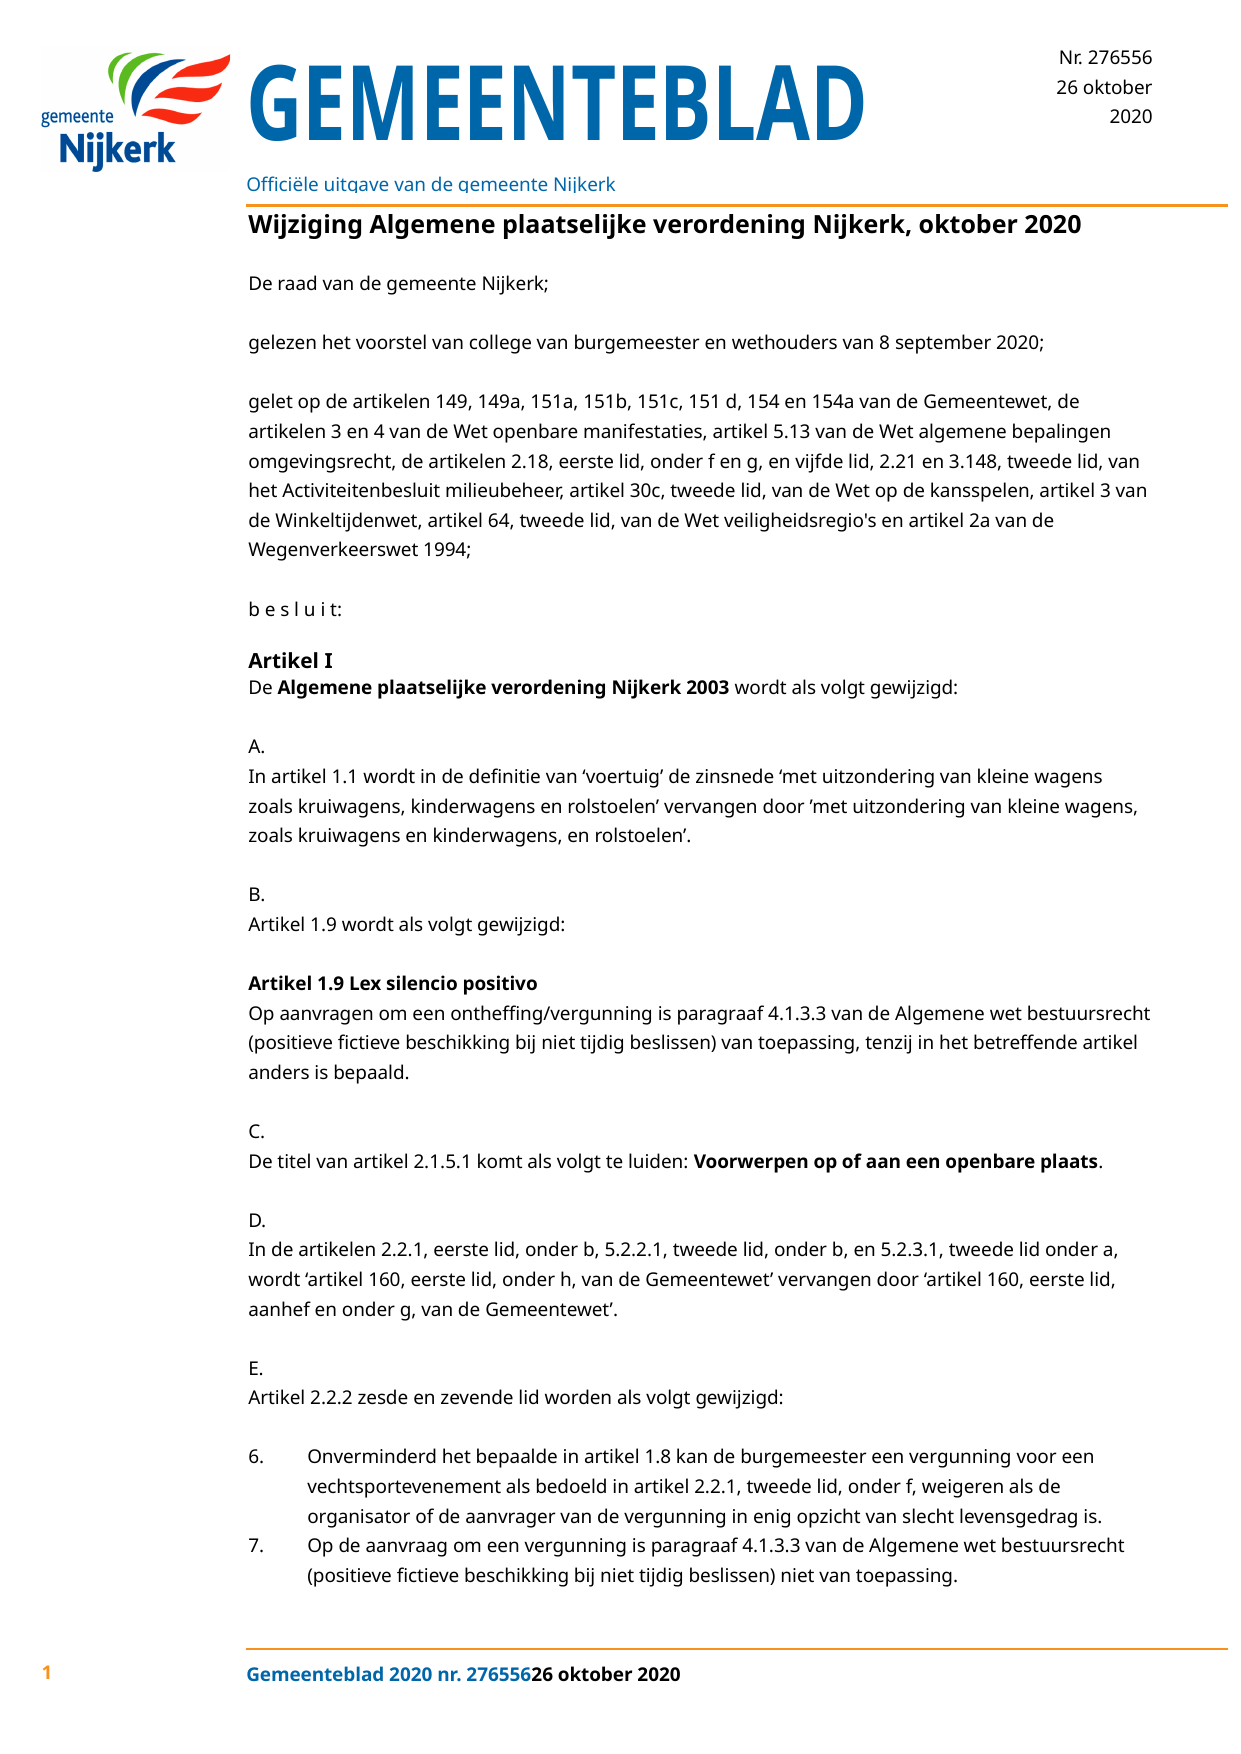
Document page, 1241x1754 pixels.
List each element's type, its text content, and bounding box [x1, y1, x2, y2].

text De raad van de gemeente Nijkerk; [248, 270, 1152, 296]
text De Algemene plaatselijke verordening Nijkerk 2003 wordt als volgt gewijzigd: [248, 674, 1152, 700]
text Op aanvragen om een ontheffing/vergunning is paragraaf 4.1.3.3 van de Algemene wet bestuursrecht (positieve fictieve beschikking bij niet tijdig beslissen) van toepassing, tenzij in het betreffende artikel anders is bepaald. [248, 1000, 1152, 1085]
text A. [248, 734, 1152, 759]
text Artikel 1.9 wordt als volgt gewijzigd: [248, 911, 1152, 937]
text b e s l u i t: [248, 596, 1152, 621]
text In artikel 1.1 wordt in de definitie van ‘voertuig’ de zinsnede ‘met uitzondering van kleine wagens zoals kruiwagens, kinderwagens en rolstoelen’ vervangen door ’met uitzondering van kleine wagens, zoals kruiwagens en kinderwagens, en rolstoelen’. [248, 763, 1152, 848]
text B. [248, 882, 1152, 907]
text gelezen het voorstel van college van burgemeester en wethouders van 8 september 2020; [248, 329, 1152, 355]
list Op de aanvraag om een vergunning is paragraaf 4.1.3.3 van de Algemene wet bestuursrecht (positieve fictieve beschikking bij niet tijdig beslissen) niet van toepassing. [248, 1532, 1152, 1588]
text Artikel 2.2.2 zesde en zevende lid worden als volgt gewijzigd: [248, 1384, 1152, 1410]
text In de artikelen 2.2.1, eerste lid, onder b, 5.2.2.1, tweede lid, onder b, en 5.2.3.1, tweede lid onder a, wordt ‘artikel 160, eerste lid, onder h, van de Gemeentewet’ vervangen door ‘artikel 160, eerste lid, aanhef en onder g, van de Gemeentewet’. [248, 1237, 1152, 1322]
list Onverminderd het bepaalde in artikel 1.8 kan de burgemeester een vergunning voor een vechtsportevenement als bedoeld in artikel 2.2.1, tweede lid, onder f, weigeren als de organisator of de aanvrager van de vergunning in enig opzicht van slecht levensgedrag is. [248, 1444, 1152, 1529]
text D. [248, 1207, 1152, 1233]
text De titel van artikel 2.1.5.1 komt als volgt te luiden: Voorwerpen op of aan een openbare plaats. [248, 1148, 1152, 1174]
text C. [248, 1118, 1152, 1144]
text E. [248, 1355, 1152, 1381]
text Artikel 1.9 Lex silencio positivo [248, 970, 1152, 996]
text Artikel I [248, 646, 1152, 674]
picture [41, 47, 231, 172]
text Wijziging Algemene plaatselijke verordening Nijkerk, oktober 2020 [248, 207, 1152, 241]
text gelet op de artikelen 149, 149a, 151a, 151b, 151c, 151 d, 154 en 154a van de Gemeentewet, de artikelen 3 en 4 van de Wet openbare manifestaties, artikel 5.13 van de Wet algemene bepalingen omgevingsrecht, de artikelen 2.18, eerste lid, onder f en g, en vijfde lid, 2.21 en 3.148, tweede lid, van het Activiteitenbesluit milieubeheer, artikel 30c, tweede lid, van de Wet op de kansspelen, artikel 3 van de Winkeltijdenwet, artikel 64, tweede lid, van de Wet veiligheidsregio's en artikel 2a van de Wegenverkeerswet 1994; [248, 389, 1152, 562]
